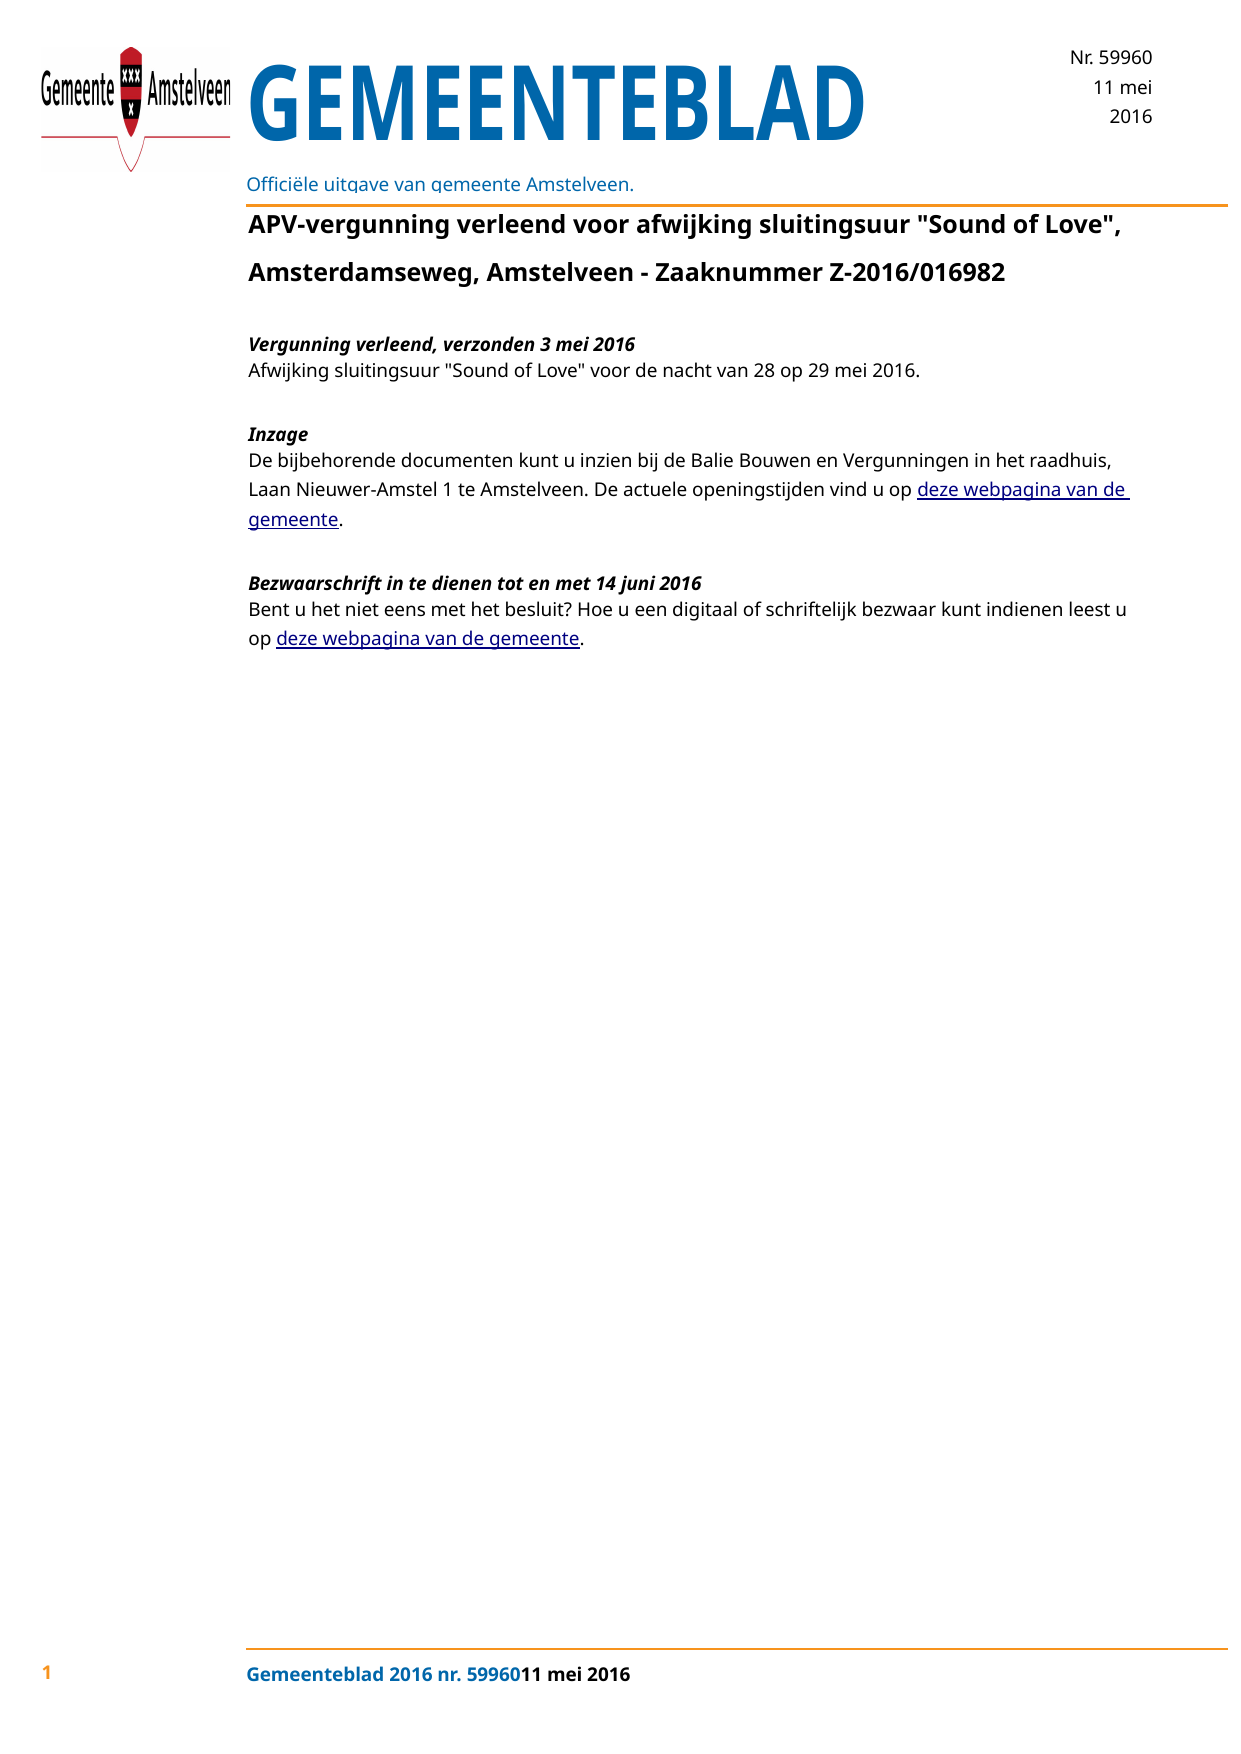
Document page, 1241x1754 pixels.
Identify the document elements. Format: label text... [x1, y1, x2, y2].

text Bezwaarschrift in te dienen tot en met 14 juni 2016 [248, 570, 1152, 596]
text Afwijking sluitingsuur "Sound of Love" voor de nacht van 28 op 29 mei 2016. [248, 357, 1152, 383]
text Bent u het niet eens met het besluit? Hoe u een digitaal of schriftelijk bezwaar kunt indienen leest u op deze webpagina van de gemeente. [248, 596, 1152, 651]
text APV-vergunning verleend voor afwijking sluitingsuur "Sound of Love", Amsterdamseweg, Amstelveen - Zaaknummer Z-2016/016982 [248, 207, 1152, 288]
text Inzage [248, 421, 1152, 447]
text De bijbehorende documenten kunt u inzien bij de Balie Bouwen en Vergunningen in het raadhuis, Laan Nieuwer-Amstel 1 te Amstelveen. De actuele openingstijden vind u op deze webpagina van de gemeente. [248, 447, 1152, 532]
picture [41, 47, 231, 172]
text Vergunning verleend, verzonden 3 mei 2016 [248, 331, 1152, 357]
